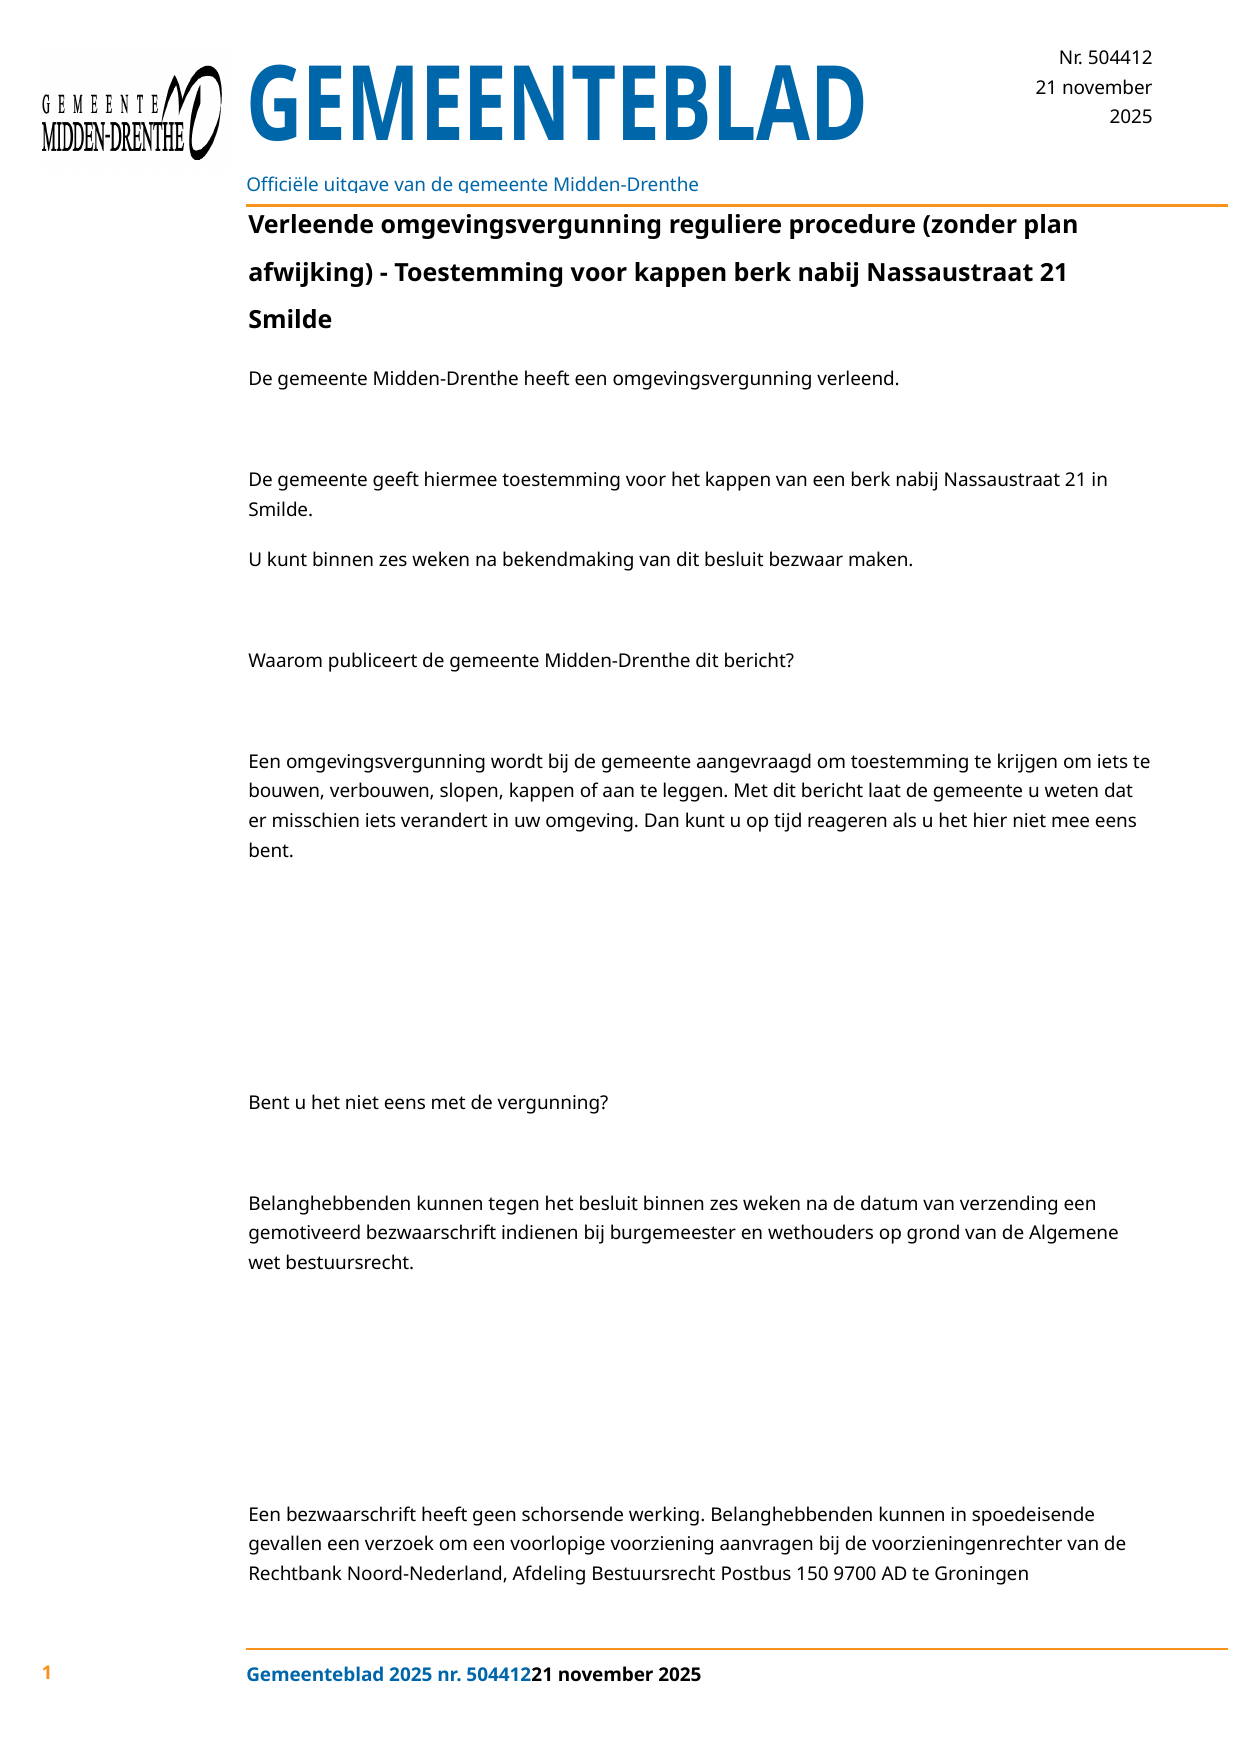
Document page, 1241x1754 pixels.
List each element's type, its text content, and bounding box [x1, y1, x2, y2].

text U kunt binnen zes weken na bekendmaking van dit besluit bezwaar maken. [248, 546, 1152, 572]
text Een omgevingsvergunning wordt bij de gemeente aangevraagd om toestemming te krijgen om iets te bouwen, verbouwen, slopen, kappen of aan te leggen. Met dit bericht laat de gemeente u weten dat er misschien iets verandert in uw omgeving. Dan kunt u op tijd reageren als u het hier niet mee eens bent. [248, 748, 1152, 862]
text Belanghebbenden kunnen tegen het besluit binnen zes weken na de datum van verzending een gemotiveerd bezwaarschrift indienen bij burgemeester en wethouders op grond van de Algemene wet bestuursrecht. [248, 1190, 1152, 1274]
text Waarom publiceert de gemeente Midden-Drenthe dit bericht? [248, 647, 1152, 673]
picture [41, 47, 231, 172]
text De gemeente Midden-Drenthe heeft een omgevingsvergunning verleend. [248, 366, 1152, 391]
text Bent u het niet eens met de vergunning? [248, 1089, 1152, 1114]
text De gemeente geeft hiermee toestemming voor het kappen van een berk nabij Nassaustraat 21 in Smilde. [248, 466, 1152, 522]
text Verleende omgevingsvergunning reguliere procedure (zonder plan afwijking) - Toestemming voor kappen berk nabij Nassaustraat 21 Smilde [248, 207, 1152, 336]
text Een bezwaarschrift heeft geen schorsende werking. Belanghebbenden kunnen in spoedeisende gevallen een verzoek om een voorlopige voorziening aanvragen bij de voorzieningenrechter van de Rechtbank Noord-Nederland, Afdeling Bestuursrecht Postbus 150 9700 AD te Groningen [248, 1501, 1152, 1586]
